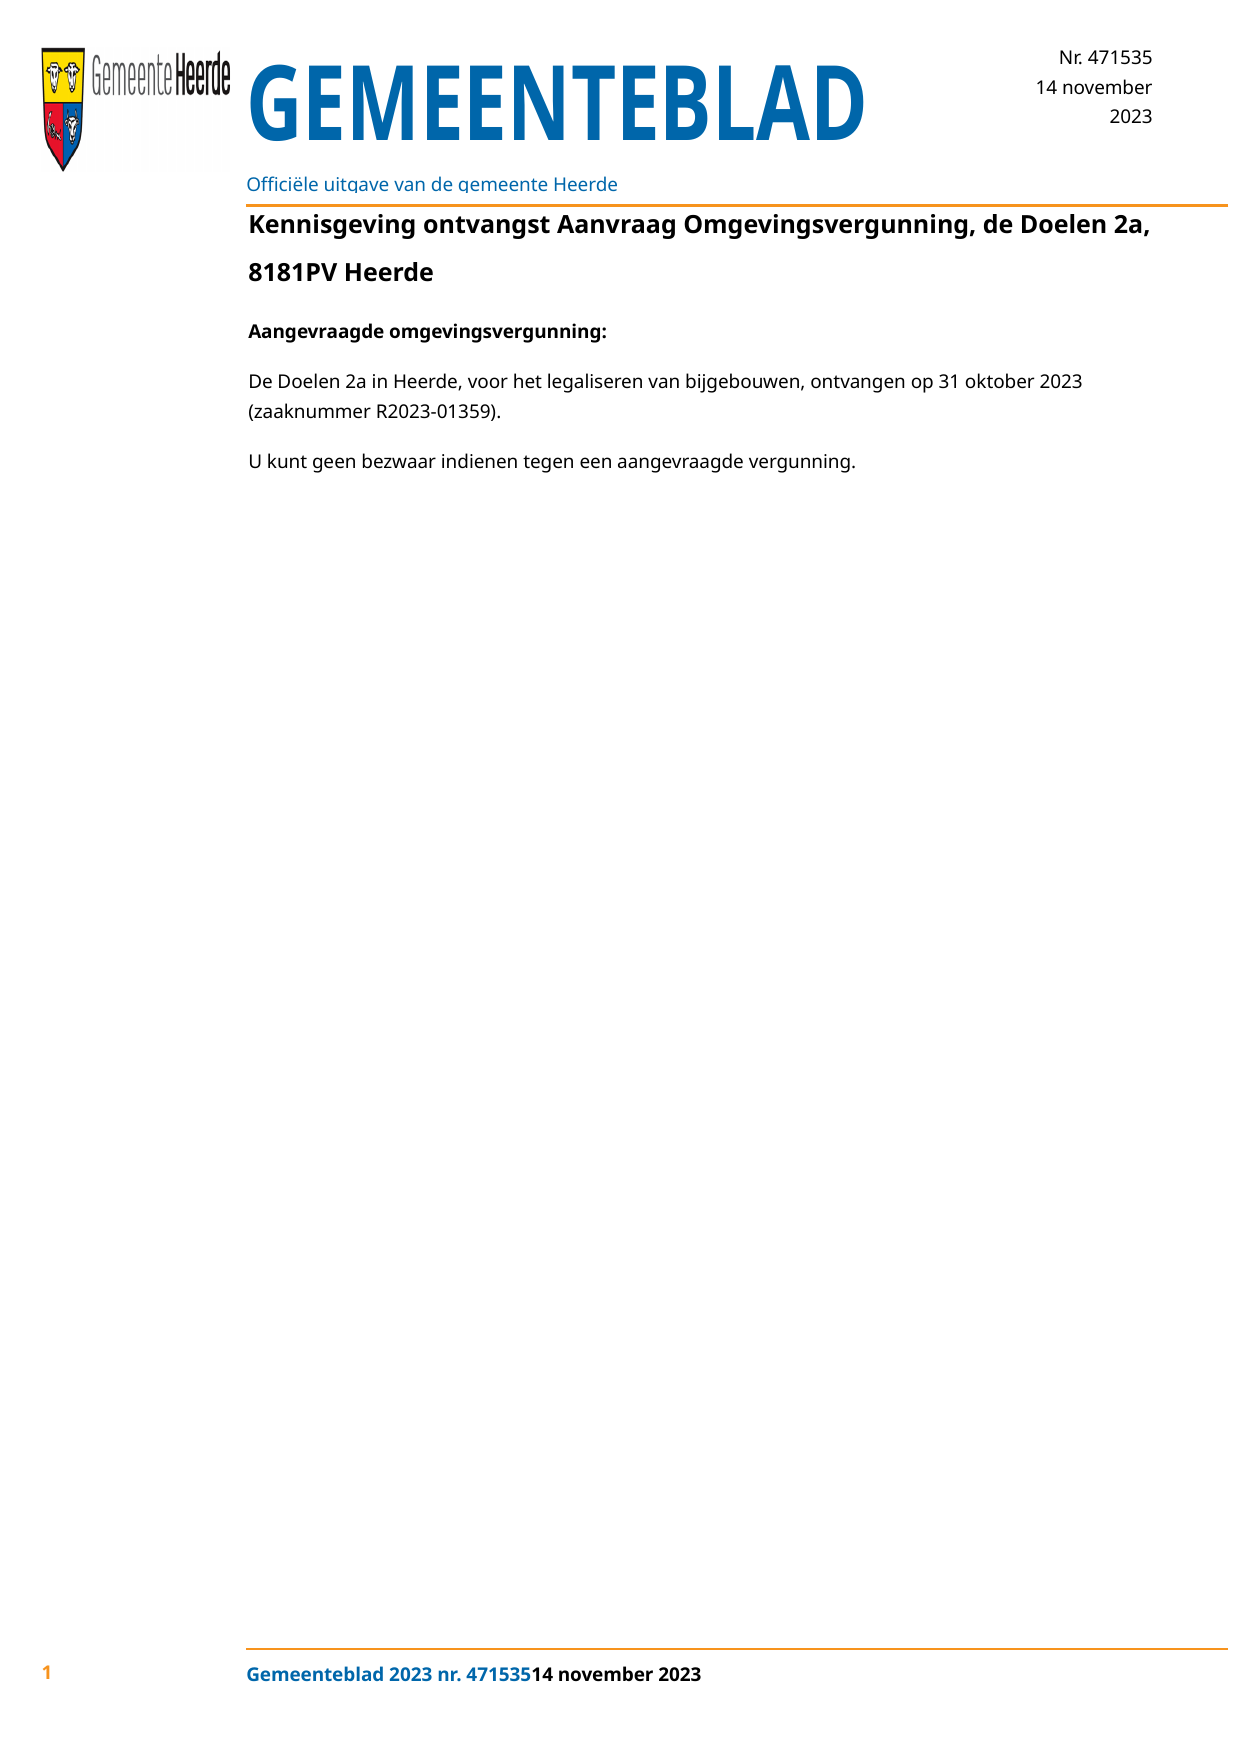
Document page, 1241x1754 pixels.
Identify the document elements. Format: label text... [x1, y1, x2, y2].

text Aangevraagde omgevingsvergunning: [248, 318, 1152, 344]
picture [41, 47, 231, 172]
text U kunt geen bezwaar indienen tegen een aangevraagde vergunning. [248, 448, 1152, 474]
text De Doelen 2a in Heerde, voor het legaliseren van bijgebouwen, ontvangen op 31 oktober 2023 (zaaknummer R2023-01359). [248, 368, 1152, 424]
text Kennisgeving ontvangst Aanvraag Omgevingsvergunning, de Doelen 2a, 8181PV Heerde [248, 207, 1152, 288]
